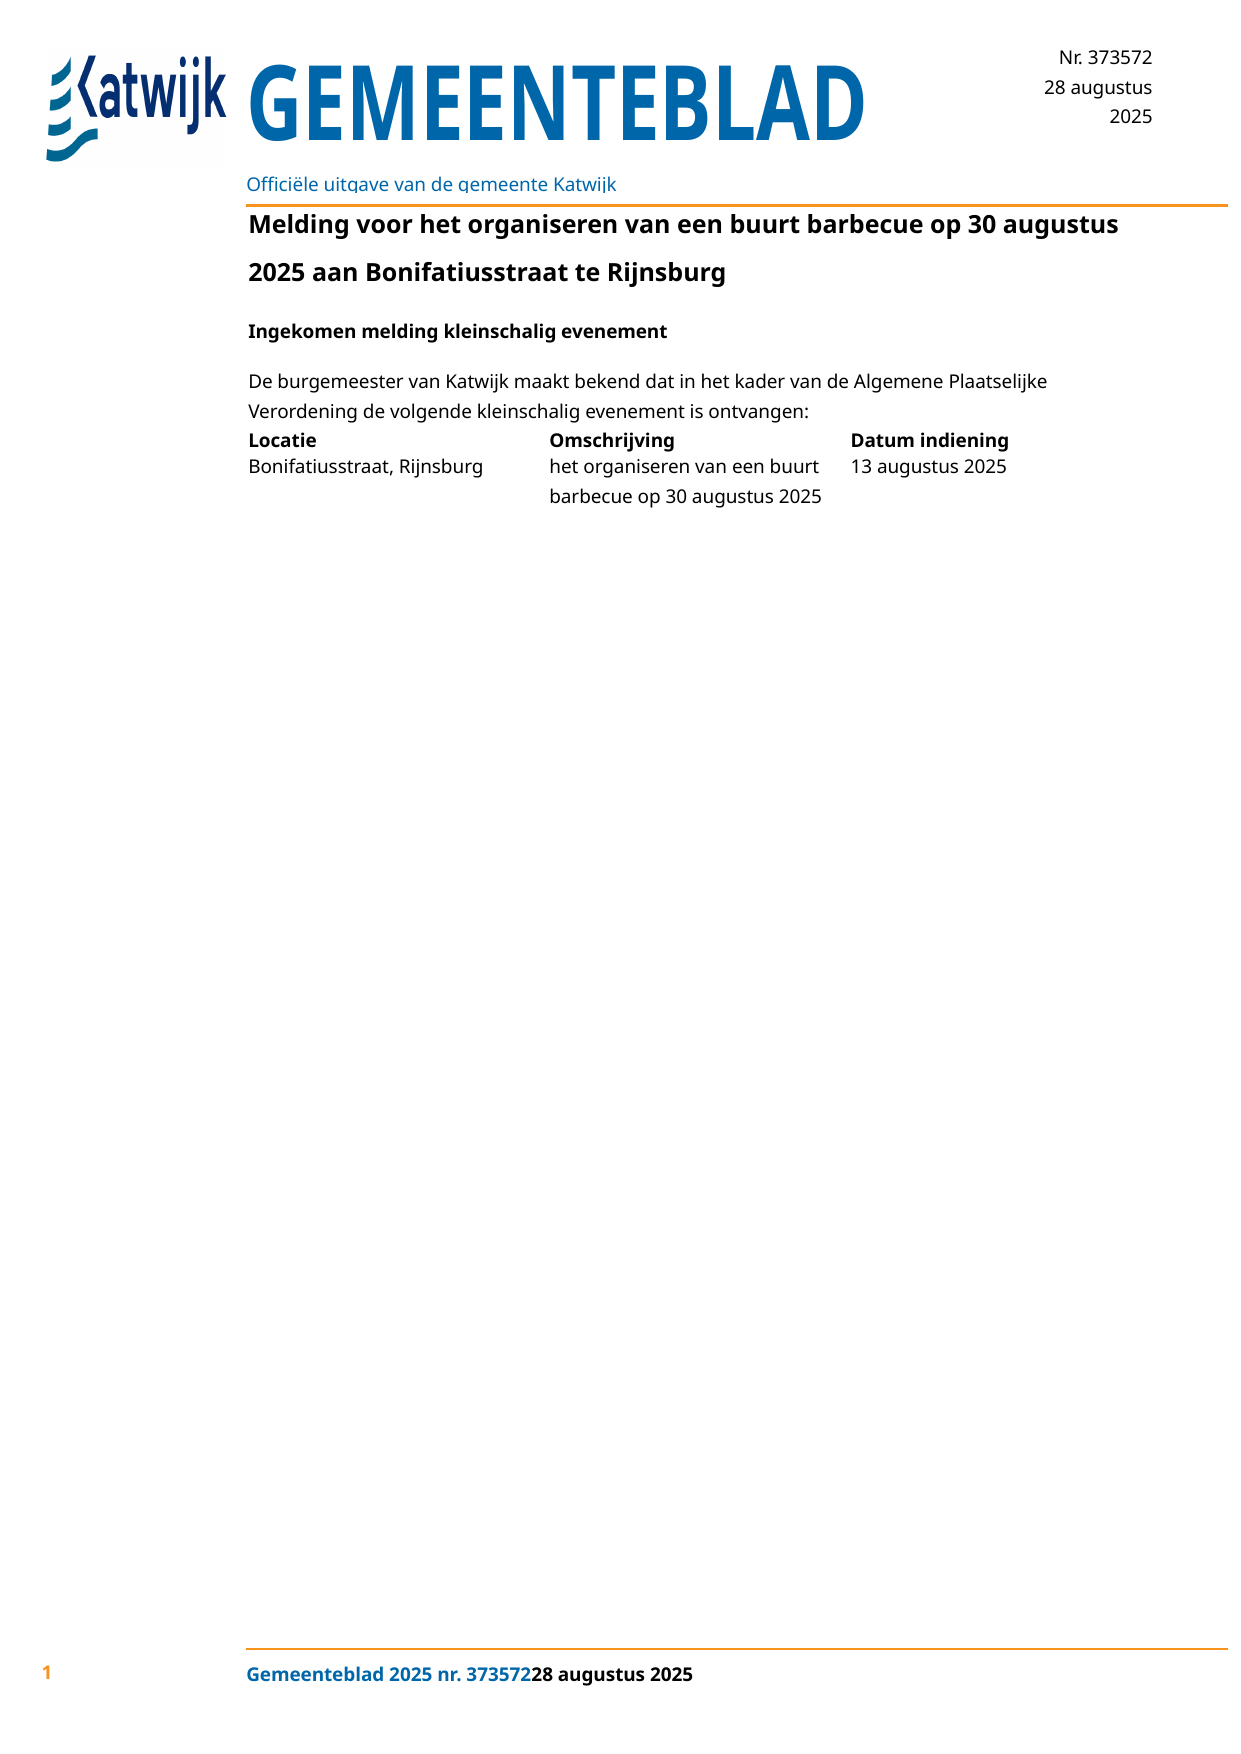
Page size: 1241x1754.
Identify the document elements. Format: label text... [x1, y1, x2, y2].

table_cell het organiseren van een buurt barbecue op 30 augustus 2025 [549, 453, 850, 509]
table_cell 13 augustus 2025 [850, 453, 1152, 509]
table_header Locatie [248, 428, 549, 453]
table_header Omschrijving [549, 428, 850, 453]
picture [41, 47, 231, 172]
table_header Datum indiening [850, 428, 1152, 453]
text Melding voor het organiseren van een buurt barbecue op 30 augustus 2025 aan Bonifatiusstraat te Rijnsburg [248, 207, 1152, 288]
text Ingekomen melding kleinschalig evenement [248, 318, 1152, 344]
text De burgemeester van Katwijk maakt bekend dat in het kader van de Algemene Plaatselijke Verordening de volgende kleinschalig evenement is ontvangen: [248, 368, 1152, 424]
table_cell Bonifatiusstraat, Rijnsburg [248, 453, 549, 509]
